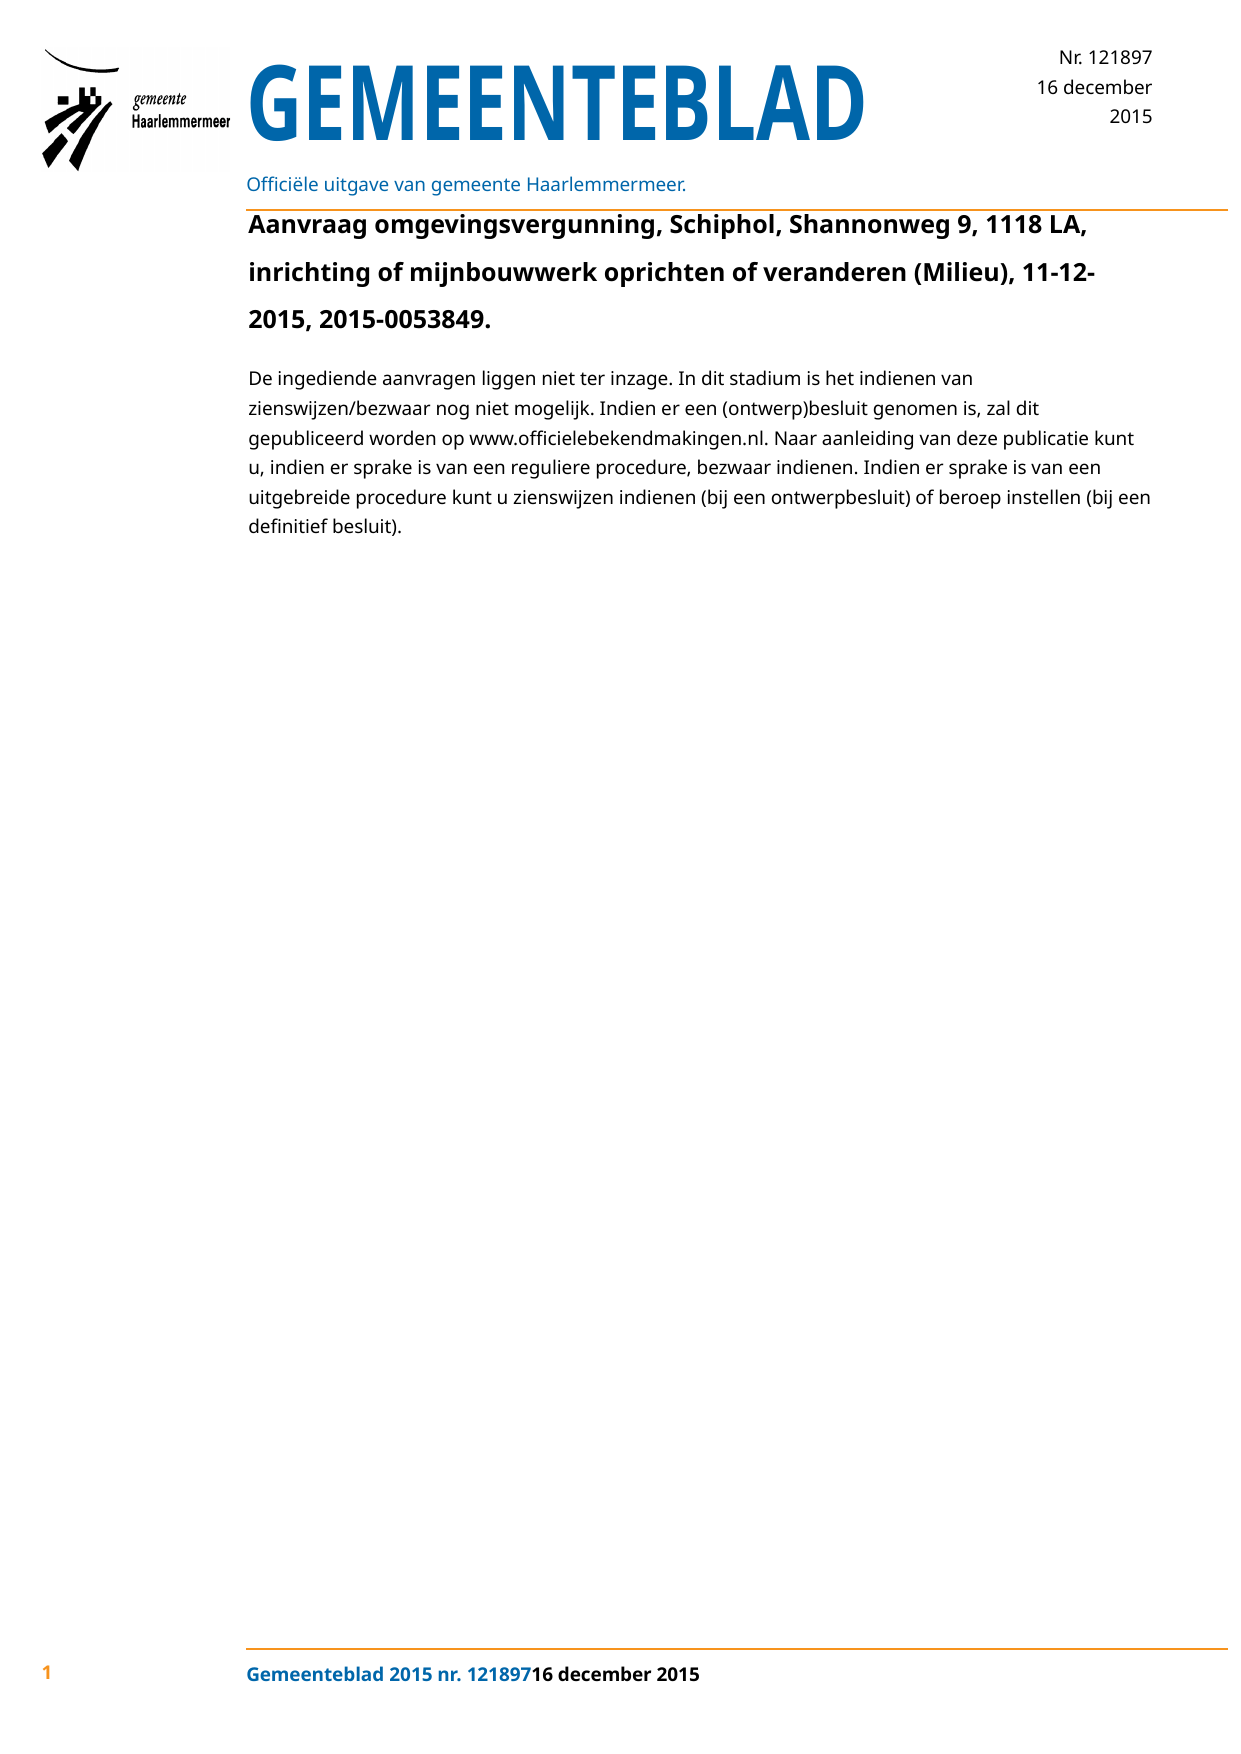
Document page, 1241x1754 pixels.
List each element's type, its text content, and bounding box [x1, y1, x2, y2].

picture [41, 47, 231, 172]
text Aanvraag omgevingsvergunning, Schiphol, Shannonweg 9, 1118 LA, inrichting of mijnbouwwerk oprichten of veranderen (Milieu), 11-12-2015, 2015-0053849. [248, 211, 1152, 336]
text De ingediende aanvragen liggen niet ter inzage. In dit stadium is het indienen van zienswijzen/bezwaar nog niet mogelijk. Indien er een (ontwerp)besluit genomen is, zal dit gepubliceerd worden op www.officielebekendmakingen.nl. Naar aanleiding van deze publicatie kunt u, indien er sprake is van een reguliere procedure, bezwaar indienen. Indien er sprake is van een uitgebreide procedure kunt u zienswijzen indienen (bij een ontwerpbesluit) of beroep instellen (bij een definitief besluit). [248, 366, 1152, 539]
